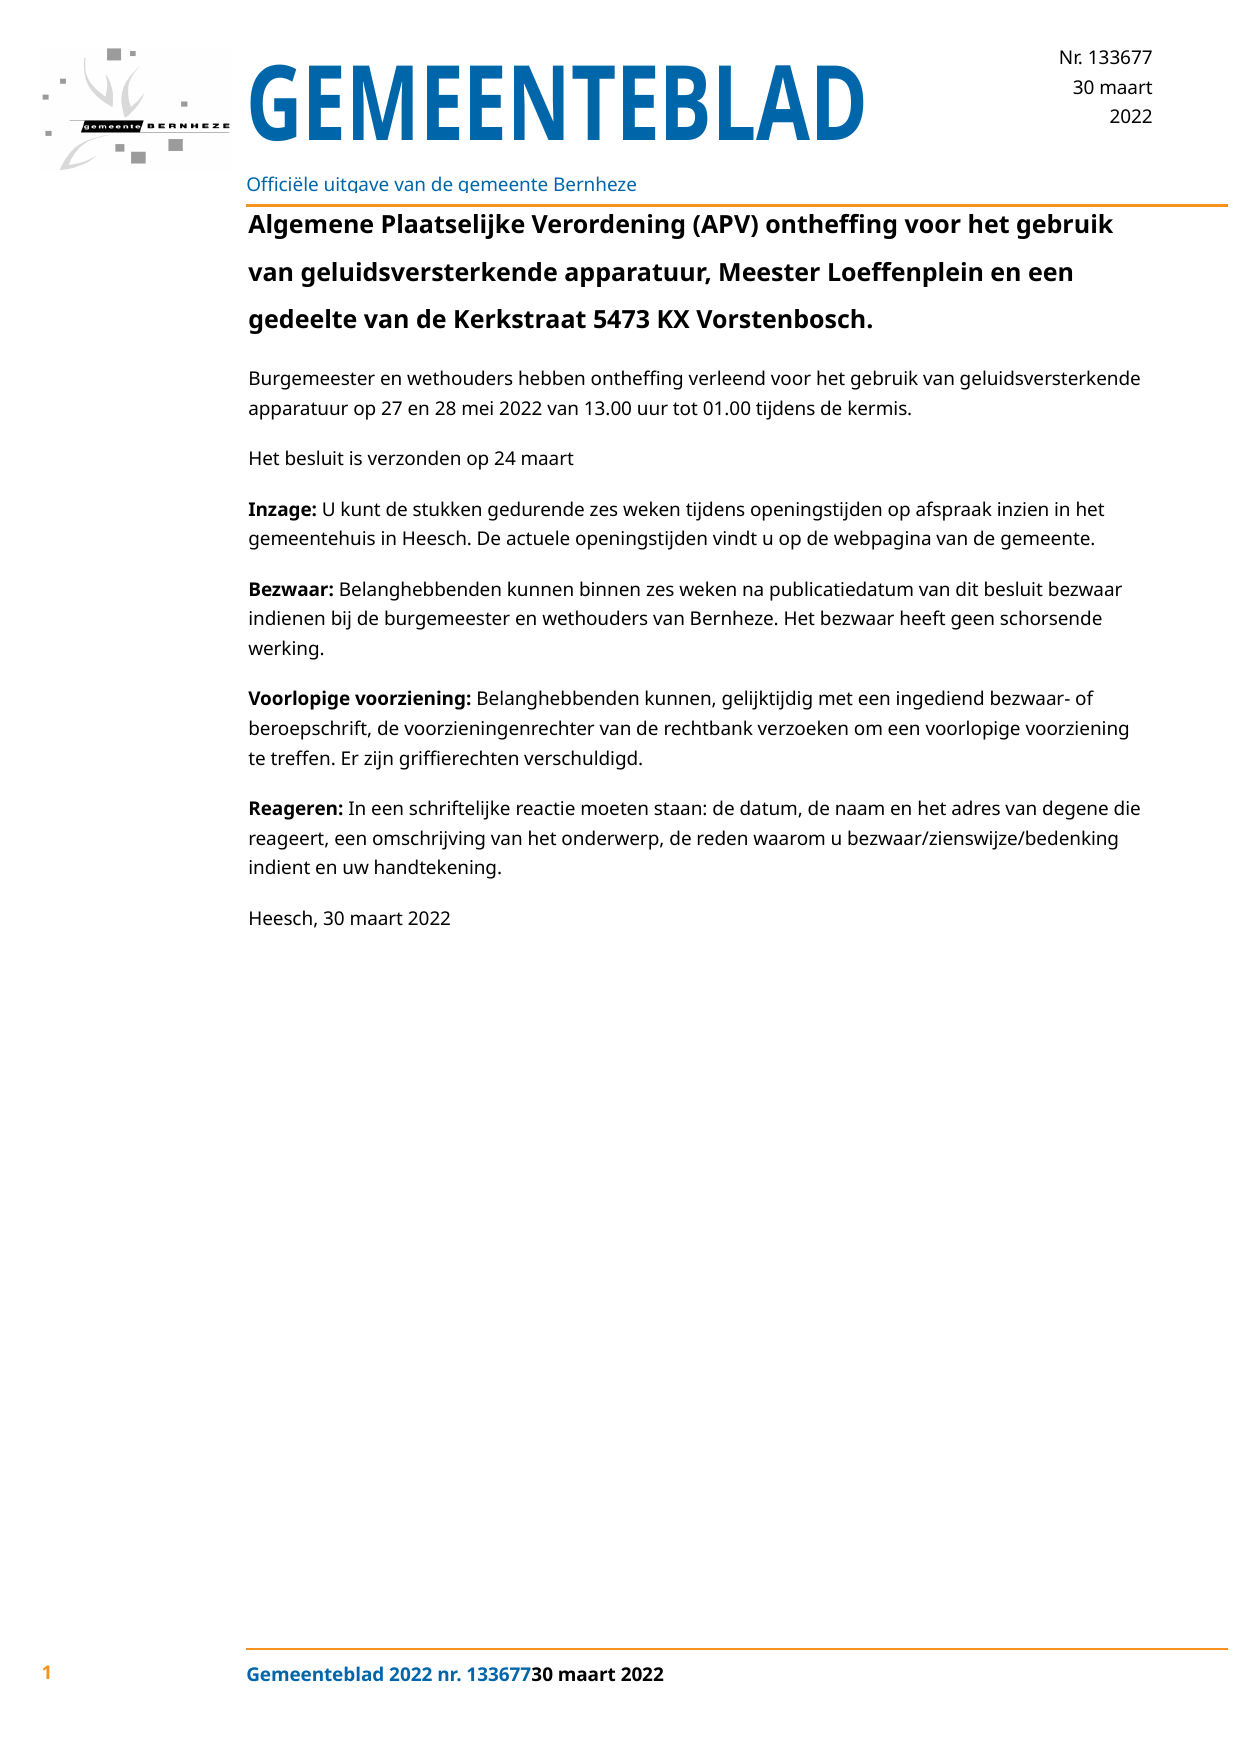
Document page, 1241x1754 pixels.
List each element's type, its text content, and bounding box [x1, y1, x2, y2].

text Reageren: In een schriftelijke reactie moeten staan: de datum, de naam en het adres van degene die reageert, een omschrijving van het onderwerp, de reden waarom u bezwaar/zienswijze/bedenking indient en uw handtekening. [248, 795, 1152, 880]
text Bezwaar: Belanghebbenden kunnen binnen zes weken na publicatiedatum van dit besluit bezwaar indienen bij de burgemeester en wethouders van Bernheze. Het bezwaar heeft geen schorsende werking. [248, 576, 1152, 661]
text Heesch, 30 maart 2022 [248, 905, 1152, 930]
text Inzage: U kunt de stukken gedurende zes weken tijdens openingstijden op afspraak inzien in het gemeentehuis in Heesch. De actuele openingstijden vindt u op de webpagina van de gemeente. [248, 496, 1152, 551]
text Voorlopige voorziening: Belanghebbenden kunnen, gelijktijdig met een ingediend bezwaar- of beroepschrift, de voorzieningenrechter van de rechtbank verzoeken om een voorlopige voorziening te treffen. Er zijn griffierechten verschuldigd. [248, 686, 1152, 770]
text Burgemeester en wethouders hebben ontheffing verleend voor het gebruik van geluidsversterkende apparatuur op 27 en 28 mei 2022 van 13.00 uur tot 01.00 tijdens de kermis. [248, 366, 1152, 421]
picture [41, 47, 231, 172]
text Het besluit is verzonden op 24 maart [248, 446, 1152, 471]
text Algemene Plaatselijke Verordening (APV) ontheffing voor het gebruik van geluidsversterkende apparatuur, Meester Loeffenplein en een gedeelte van de Kerkstraat 5473 KX Vorstenbosch. [248, 207, 1152, 336]
